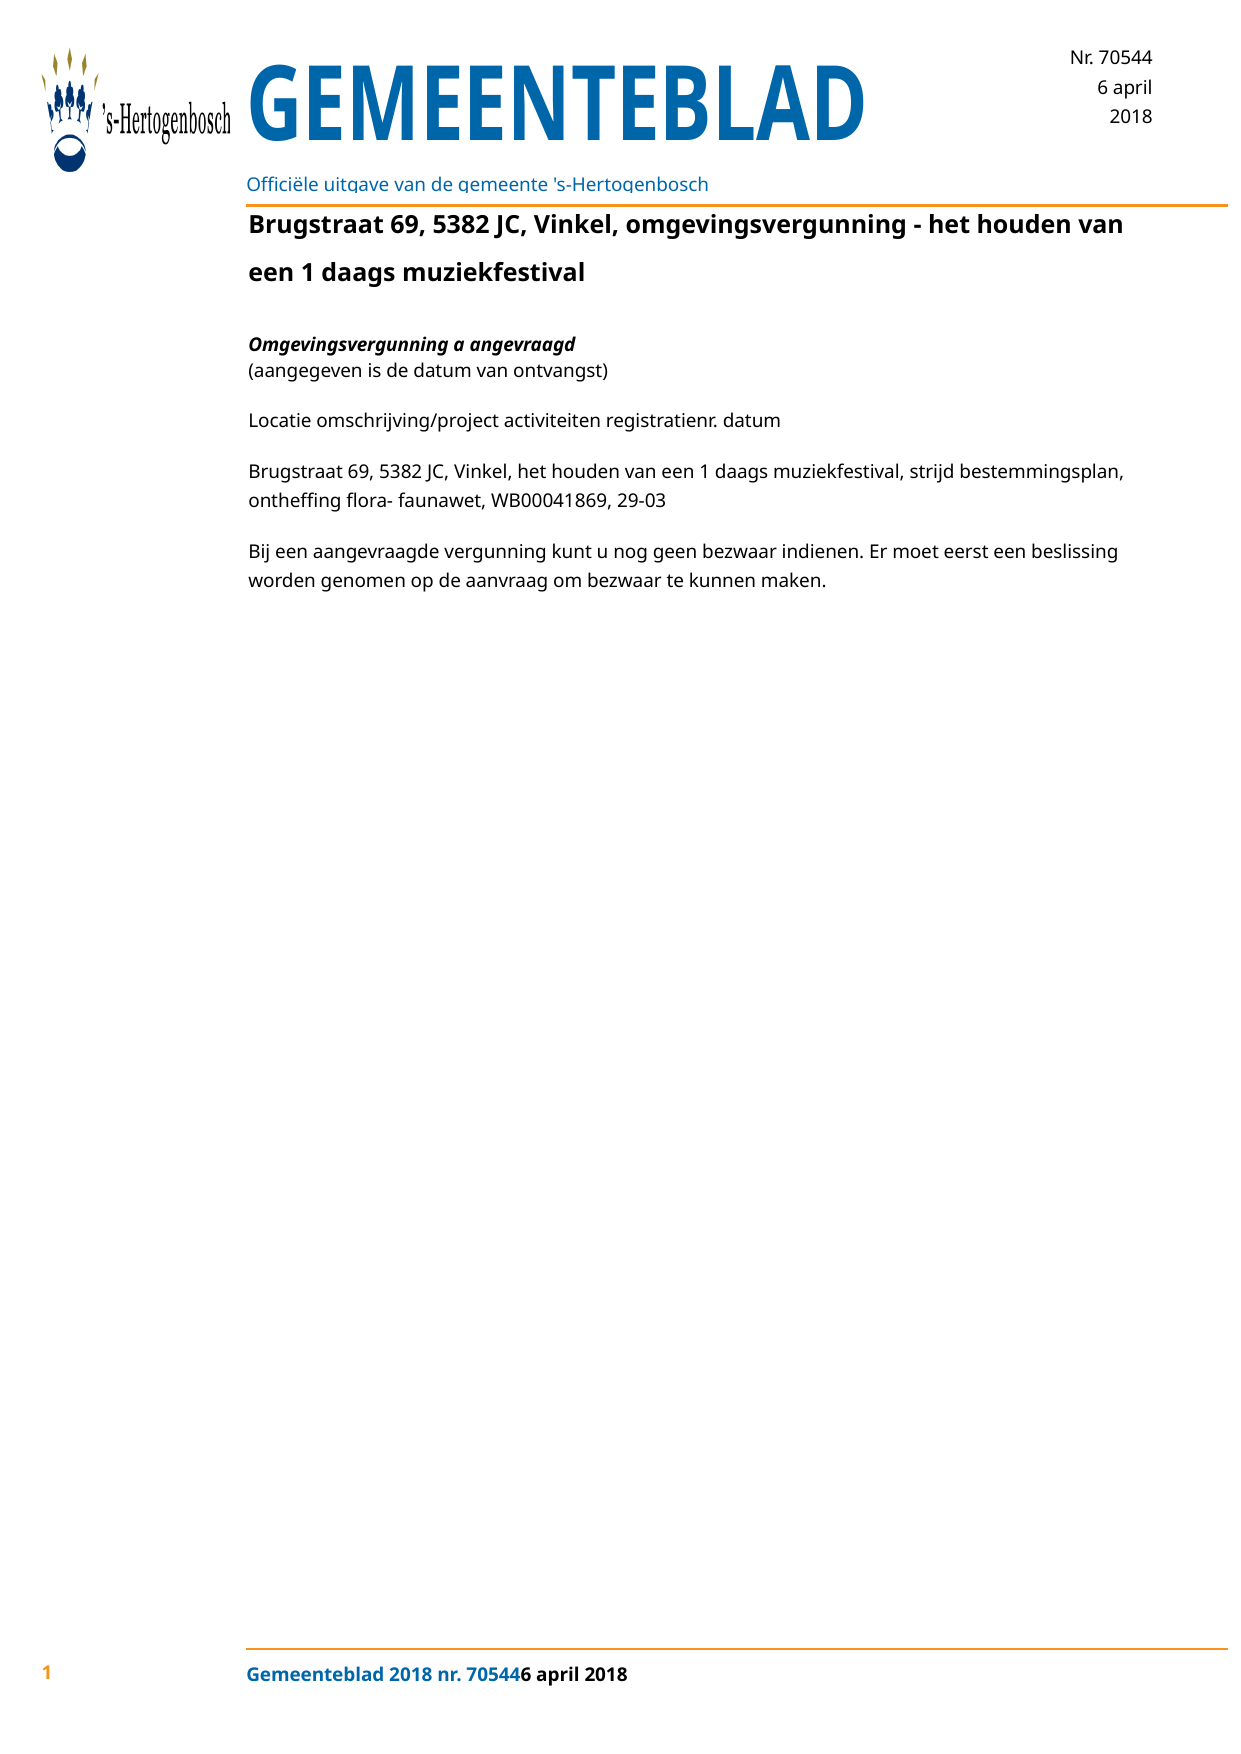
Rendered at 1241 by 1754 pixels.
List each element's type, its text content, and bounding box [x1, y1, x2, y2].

text Omgevingsvergunning a angevraagd [248, 331, 1152, 357]
picture [41, 47, 231, 172]
text (aangegeven is de datum van ontvangst) [248, 357, 1152, 383]
text Brugstraat 69, 5382 JC, Vinkel, omgevingsvergunning - het houden van een 1 daags muziekfestival [248, 207, 1152, 288]
text Bij een aangevraagde vergunning kunt u nog geen bezwaar indienen. Er moet eerst een beslissing worden genomen op de aanvraag om bezwaar te kunnen maken. [248, 538, 1152, 593]
text Locatie omschrijving/project activiteiten registratienr. datum [248, 408, 1152, 433]
text Brugstraat 69, 5382 JC, Vinkel, het houden van een 1 daags muziekfestival, strijd bestemmingsplan, ontheffing flora- faunawet, WB00041869, 29-03 [248, 458, 1152, 513]
